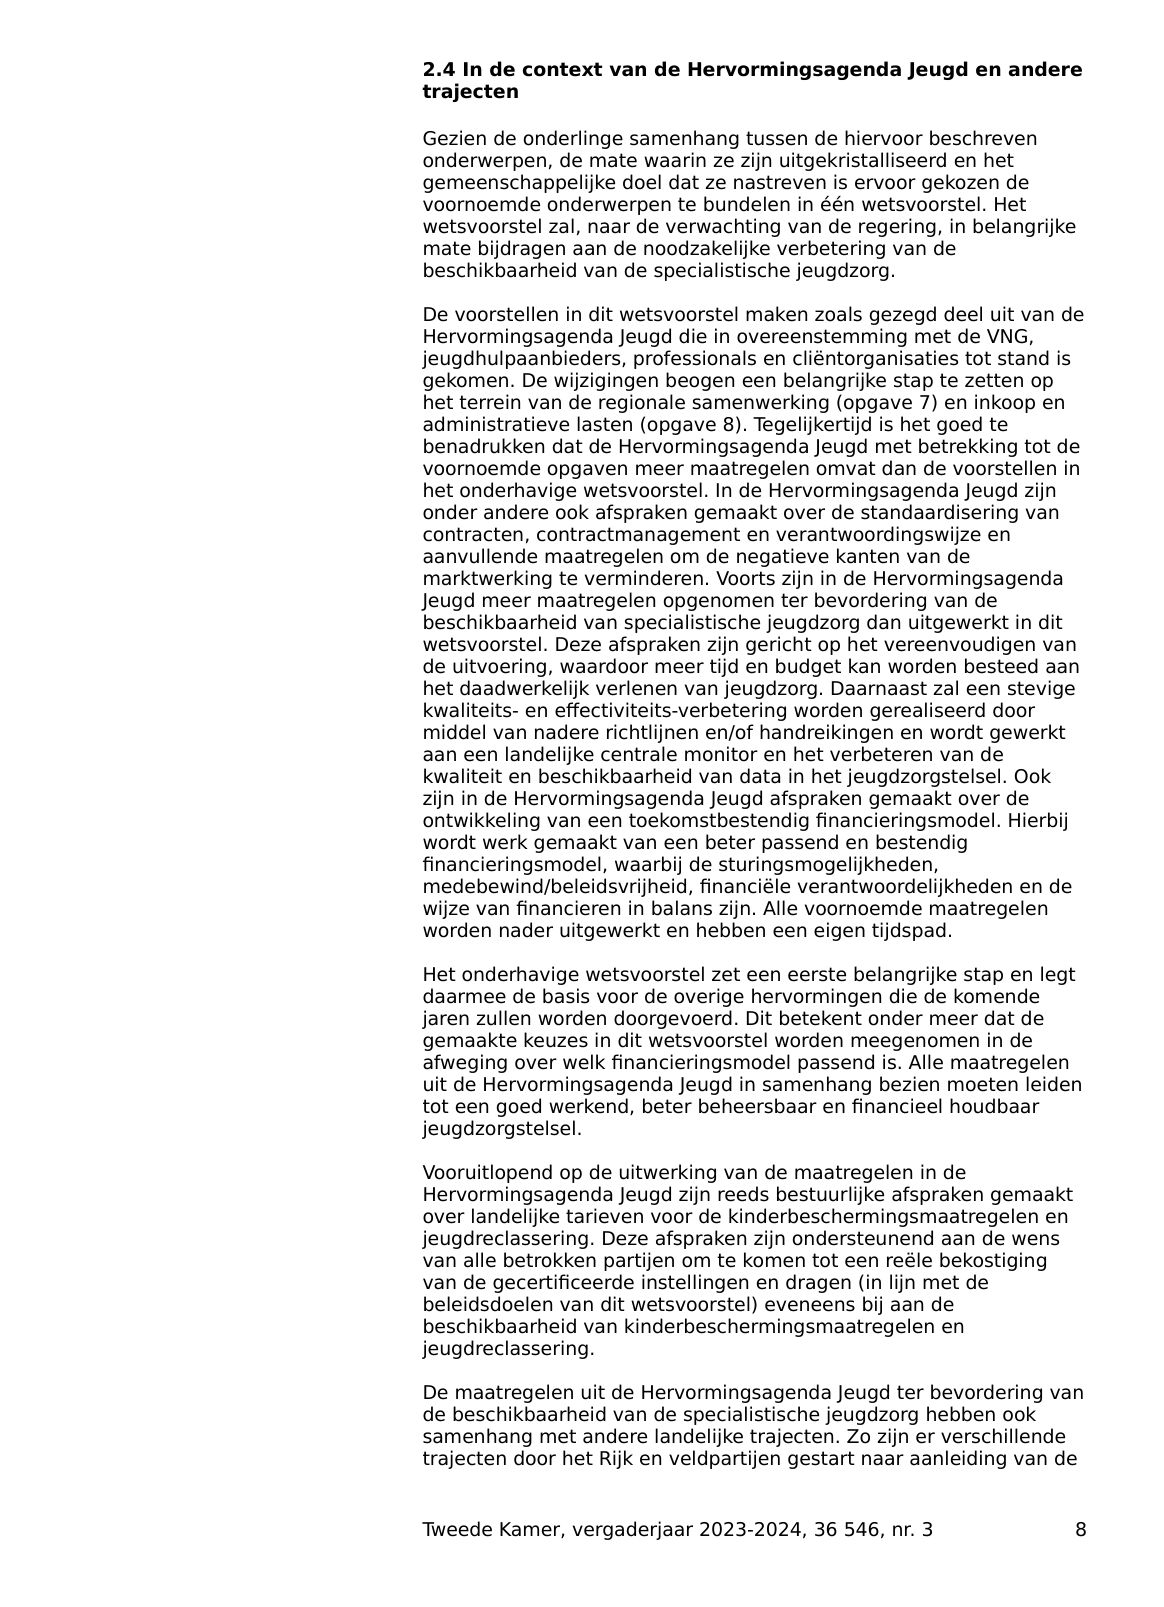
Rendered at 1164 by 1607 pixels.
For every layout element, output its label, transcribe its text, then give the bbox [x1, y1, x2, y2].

text De maatregelen uit de Hervormingsagenda Jeugd ter bevordering van de beschikbaarheid van de specialistische jeugdzorg hebben ook samenhang met andere landelijke trajecten. Zo zijn er verschillende trajecten door het Rijk en veldpartijen gestart naar aanleiding van de [422, 1382, 1087, 1469]
text Het onderhavige wetsvoorstel zet een eerste belangrijke stap en legt daarmee de basis voor de overige hervormingen die de komende jaren zullen worden doorgevoerd. Dit betekent onder meer dat de gemaakte keuzes in dit wetsvoorstel worden meegenomen in de afweging over welk financieringsmodel passend is. Alle maatregelen uit de Hervormingsagenda Jeugd in samenhang bezien moeten leiden tot een goed werkend, beter beheersbaar en financieel houdbaar jeugdzorgstelsel. [422, 964, 1087, 1139]
subtitle 2.4 In de context van de Hervormingsagenda Jeugd en andere trajecten [422, 59, 1087, 103]
text Vooruitlopend op de uitwerking van de maatregelen in de Hervormingsagenda Jeugd zijn reeds bestuurlijke afspraken gemaakt over landelijke tarieven voor de kinderbeschermingsmaatregelen en jeugdreclassering. Deze afspraken zijn ondersteunend aan de wens van alle betrokken partijen om te komen tot een reële bekostiging van de gecertificeerde instellingen en dragen (in lijn met de beleidsdoelen van dit wetsvoorstel) eveneens bij aan de beschikbaarheid van kinderbeschermingsmaatregelen en jeugdreclassering. [422, 1162, 1087, 1359]
text De voorstellen in dit wetsvoorstel maken zoals gezegd deel uit van de Hervormingsagenda Jeugd die in overeenstemming met de VNG, jeugdhulpaanbieders, professionals en cliëntorganisaties tot stand is gekomen. De wijzigingen beogen een belangrijke stap te zetten op het terrein van de regionale samenwerking (opgave 7) en inkoop en administratieve lasten (opgave 8). Tegelijkertijd is het goed te benadrukken dat de Hervormingsagenda Jeugd met betrekking tot de voornoemde opgaven meer maatregelen omvat dan de voorstellen in het onderhavige wetsvoorstel. In de Hervormingsagenda Jeugd zijn onder andere ook afspraken gemaakt over de standaardisering van contracten, contractmanagement en verantwoordingswijze en aanvullende maatregelen om de negatieve kanten van de marktwerking te verminderen. Voorts zijn in de Hervormingsagenda Jeugd meer maatregelen opgenomen ter bevordering van de beschikbaarheid van specialistische jeugdzorg dan uitgewerkt in dit wetsvoorstel. Deze afspraken zijn gericht op het vereenvoudigen van de uitvoering, waardoor meer tijd en budget kan worden besteed aan het daadwerkelijk verlenen van jeugdzorg. Daarnaast zal een stevige kwaliteits- en effectiviteits-verbetering worden gerealiseerd door middel van nadere richtlijnen en/of handreikingen en wordt gewerkt aan een landelijke centrale monitor en het verbeteren van de kwaliteit en beschikbaarheid van data in het jeugdzorgstelsel. Ook zijn in de Hervormingsagenda Jeugd afspraken gemaakt over de ontwikkeling van een toekomstbestendig financieringsmodel. Hierbij wordt werk gemaakt van een beter passend en bestendig financieringsmodel, waarbij de sturingsmogelijkheden, medebewind/beleidsvrijheid, financiële verantwoordelijkheden en de wijze van financieren in balans zijn. Alle voornoemde maatregelen worden nader uitgewerkt en hebben een eigen tijdspad. [422, 304, 1087, 941]
text Gezien de onderlinge samenhang tussen de hiervoor beschreven onderwerpen, de mate waarin ze zijn uitgekristalliseerd en het gemeenschappelijke doel dat ze nastreven is ervoor gekozen de voornoemde onderwerpen te bundelen in één wetsvoorstel. Het wetsvoorstel zal, naar de verwachting van de regering, in belangrijke mate bijdragen aan de noodzakelijke verbetering van de beschikbaarheid van de specialistische jeugdzorg. [422, 128, 1087, 282]
